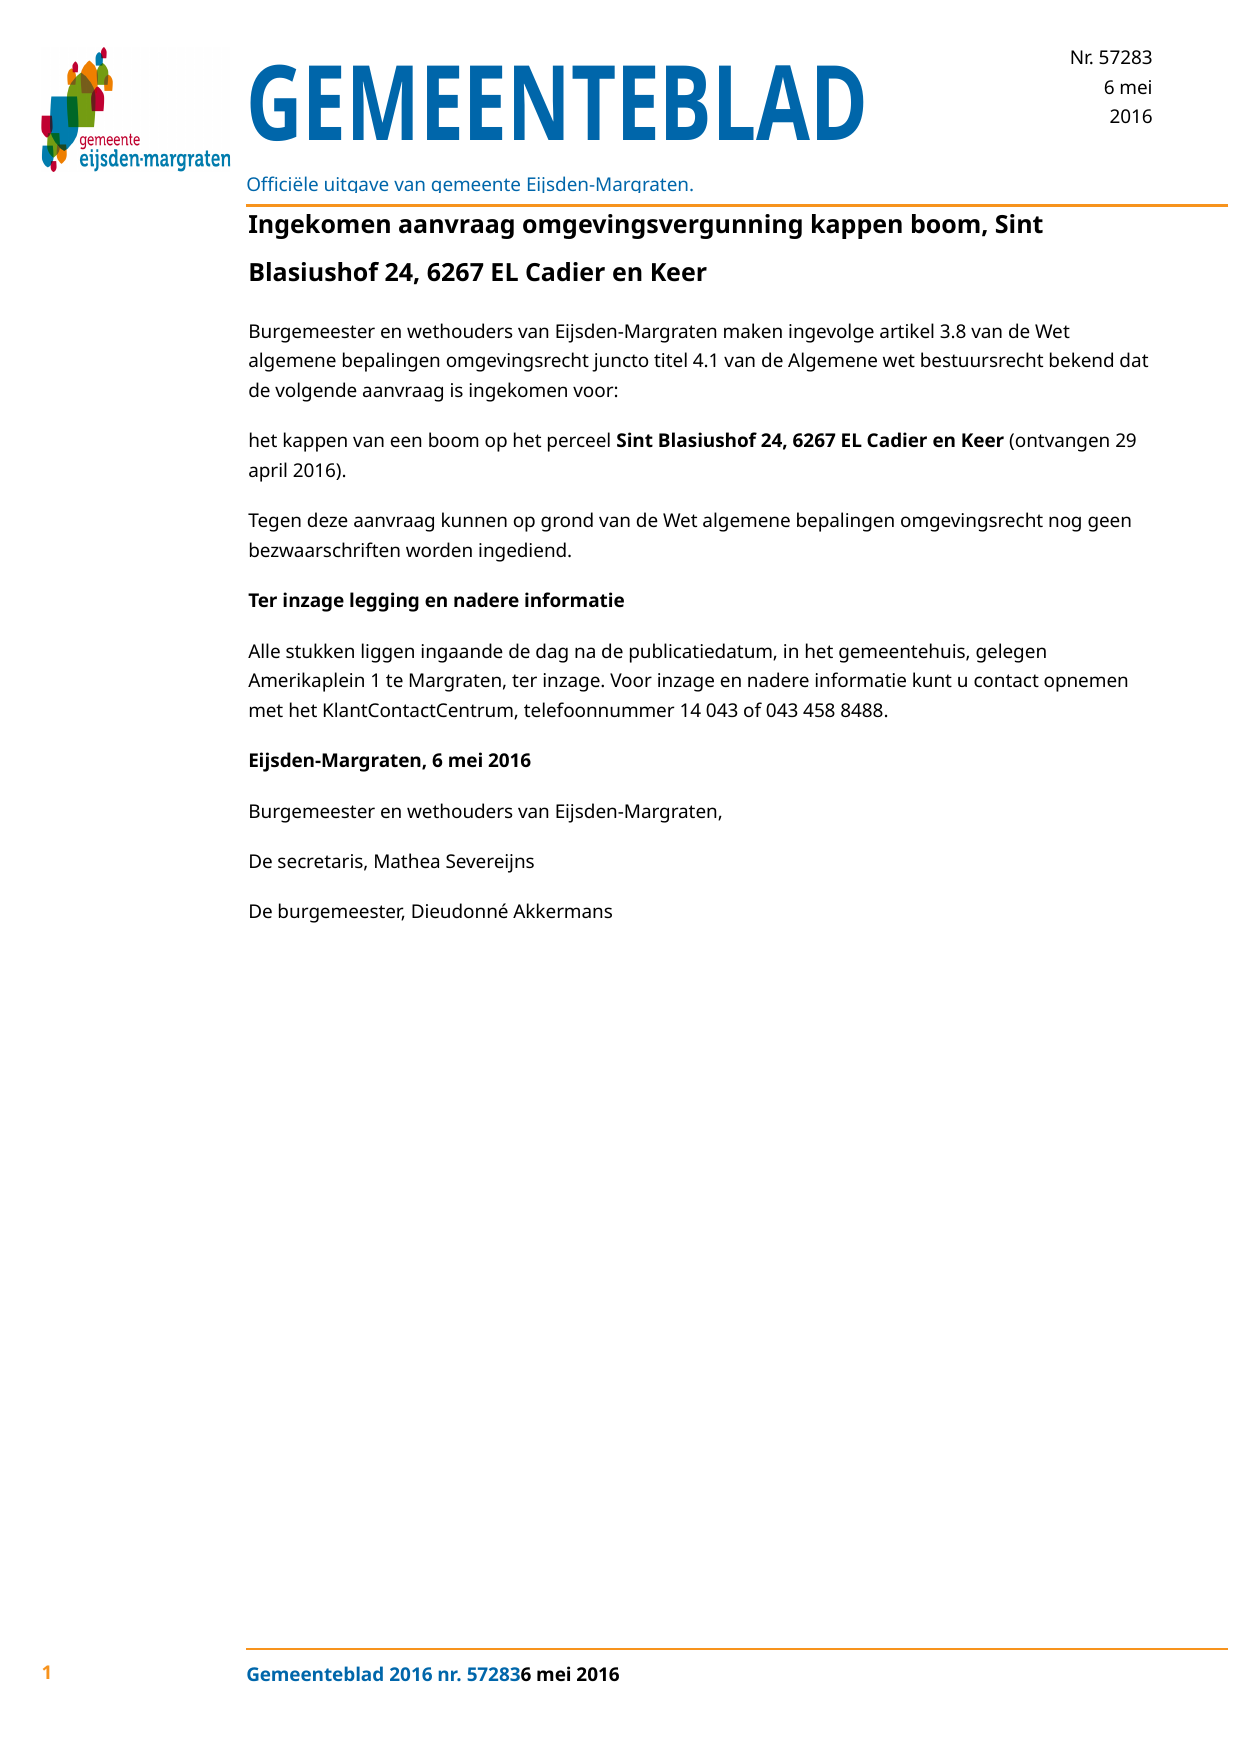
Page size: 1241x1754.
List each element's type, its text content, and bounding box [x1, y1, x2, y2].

picture [41, 47, 231, 172]
text Tegen deze aanvraag kunnen op grond van de Wet algemene bepalingen omgevingsrecht nog geen bezwaarschriften worden ingediend. [248, 507, 1152, 563]
text Eijsden-Margraten, 6 mei 2016 [248, 747, 1152, 773]
text het kappen van een boom op het perceel Sint Blasiushof 24, 6267 EL Cadier en Keer (ontvangen 29 april 2016). [248, 427, 1152, 483]
text De secretaris, Mathea Severeijns [248, 848, 1152, 874]
text Burgemeester en wethouders van Eijsden-Margraten, [248, 798, 1152, 824]
text Burgemeester en wethouders van Eijsden-Margraten maken ingevolge artikel 3.8 van de Wet algemene bepalingen omgevingsrecht juncto titel 4.1 van de Algemene wet bestuursrecht bekend dat de volgende aanvraag is ingekomen voor: [248, 318, 1152, 403]
text Ingekomen aanvraag omgevingsvergunning kappen boom, Sint Blasiushof 24, 6267 EL Cadier en Keer [248, 207, 1152, 288]
text Ter inzage legging en nadere informatie [248, 587, 1152, 613]
text De burgemeester, Dieudonné Akkermans [248, 899, 1152, 924]
text Alle stukken liggen ingaande de dag na de publicatiedatum, in het gemeentehuis, gelegen Amerikaplein 1 te Margraten, ter inzage. Voor inzage en nadere informatie kunt u contact opnemen met het KlantContactCentrum, telefoonnummer 14 043 of 043 458 8488. [248, 638, 1152, 723]
